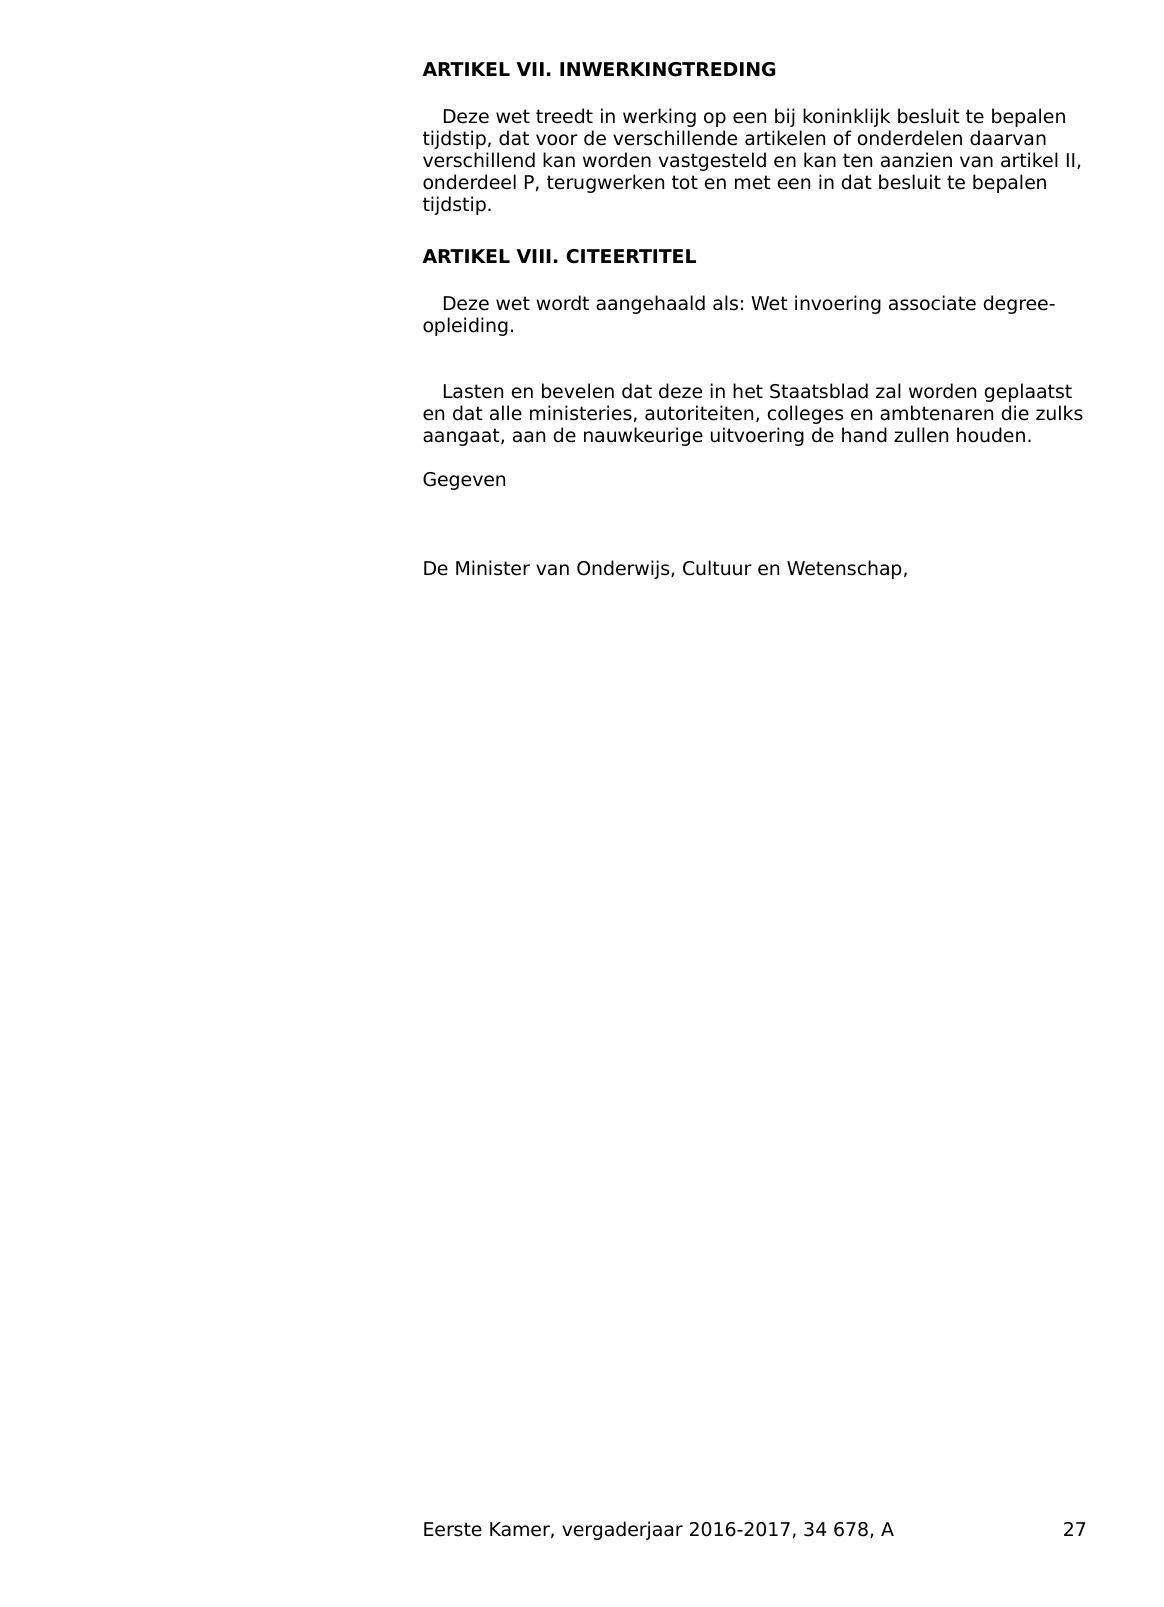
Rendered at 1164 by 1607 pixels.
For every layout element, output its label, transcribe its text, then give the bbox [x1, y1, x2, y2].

subtitle ARTIKEL VIII. CITEERTITEL [422, 246, 1087, 268]
subtitle ARTIKEL VII. INWERKINGTREDING [422, 59, 1087, 81]
text Gegeven [422, 469, 1087, 491]
text Deze wet wordt aangehaald als: Wet invoering associate degree-opleiding. [422, 293, 1087, 337]
text Deze wet treedt in werking op een bij koninklijk besluit te bepalen tijdstip, dat voor de verschillende artikelen of onderdelen daarvan verschillend kan worden vastgesteld en kan ten aanzien van artikel II, onderdeel P, terugwerken tot en met een in dat besluit te bepalen tijdstip. [422, 106, 1087, 216]
text Lasten en bevelen dat deze in het Staatsblad zal worden geplaatst en dat alle ministeries, autoriteiten, colleges en ambtenaren die zulks aangaat, aan de nauwkeurige uitvoering de hand zullen houden. [422, 381, 1087, 447]
text De Minister van Onderwijs, Cultuur en Wetenschap, [422, 558, 1087, 580]
